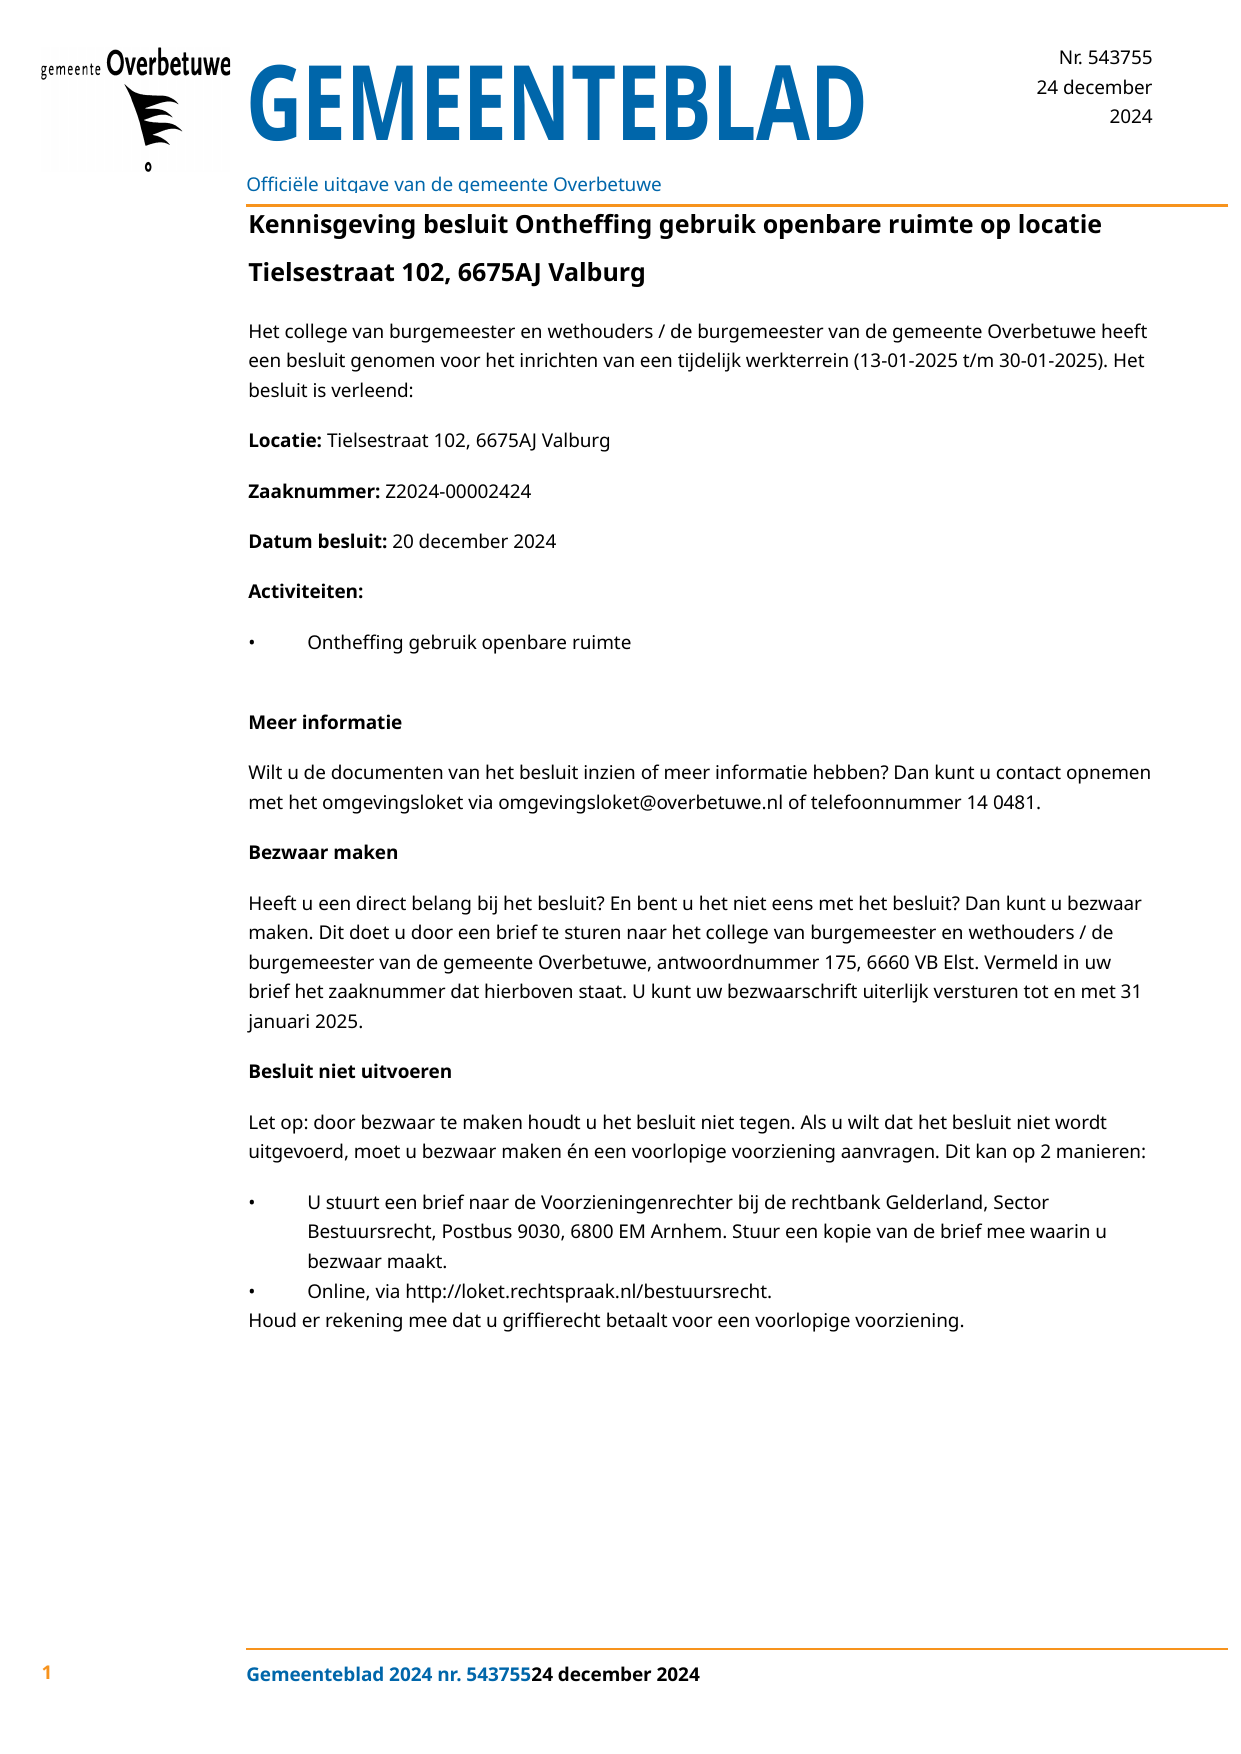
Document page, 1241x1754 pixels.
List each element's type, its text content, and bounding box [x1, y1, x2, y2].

text Het college van burgemeester en wethouders / de burgemeester van de gemeente Overbetuwe heeft een besluit genomen voor het inrichten van een tijdelijk werkterrein (13-01-2025 t/m 30-01-2025). Het besluit is verleend: [248, 318, 1152, 403]
text Besluit niet uitvoeren [248, 1059, 1152, 1084]
text Let op: door bezwaar te maken houdt u het besluit niet tegen. Als u wilt dat het besluit niet wordt uitgevoerd, moet u bezwaar maken én een voorlopige voorziening aanvragen. Dit kan op 2 manieren: [248, 1109, 1152, 1164]
list Ontheffing gebruik openbare ruimte [248, 629, 1152, 655]
list Online, via http://loket.rechtspraak.nl/bestuursrecht. [248, 1278, 1152, 1304]
text Datum besluit: 20 december 2024 [248, 528, 1152, 554]
text Houd er rekening mee dat u griffierecht betaalt voor een voorlopige voorziening. [248, 1307, 1152, 1333]
text Heeft u een direct belang bij het besluit? En bent u het niet eens met het besluit? Dan kunt u bezwaar maken. Dit doet u door een brief te sturen naar het college van burgemeester en wethouders / de burgemeester van de gemeente Overbetuwe, antwoordnummer 175, 6660 VB Elst. Vermeld in uw brief het zaaknummer dat hierboven staat. U kunt uw bezwaarschrift uiterlijk versturen tot en met 31 januari 2025. [248, 890, 1152, 1034]
text Kennisgeving besluit Ontheffing gebruik openbare ruimte op locatie Tielsestraat 102, 6675AJ Valburg [248, 207, 1152, 288]
text Activiteiten: [248, 579, 1152, 604]
text Meer informatie [248, 709, 1152, 735]
text Locatie: Tielsestraat 102, 6675AJ Valburg [248, 427, 1152, 453]
text Zaaknummer: Z2024-00002424 [248, 478, 1152, 504]
text Wilt u de documenten van het besluit inzien of meer informatie hebben? Dan kunt u contact opnemen met het omgevingsloket via omgevingsloket@overbetuwe.nl of telefoonnummer 14 0481. [248, 759, 1152, 815]
list U stuurt een brief naar de Voorzieningenrechter bij de rechtbank Gelderland, Sector Bestuursrecht, Postbus 9030, 6800 EM Arnhem. Stuur een kopie van de brief mee waarin u bezwaar maakt. [248, 1189, 1152, 1274]
picture [41, 47, 231, 172]
text Bezwaar maken [248, 839, 1152, 865]
